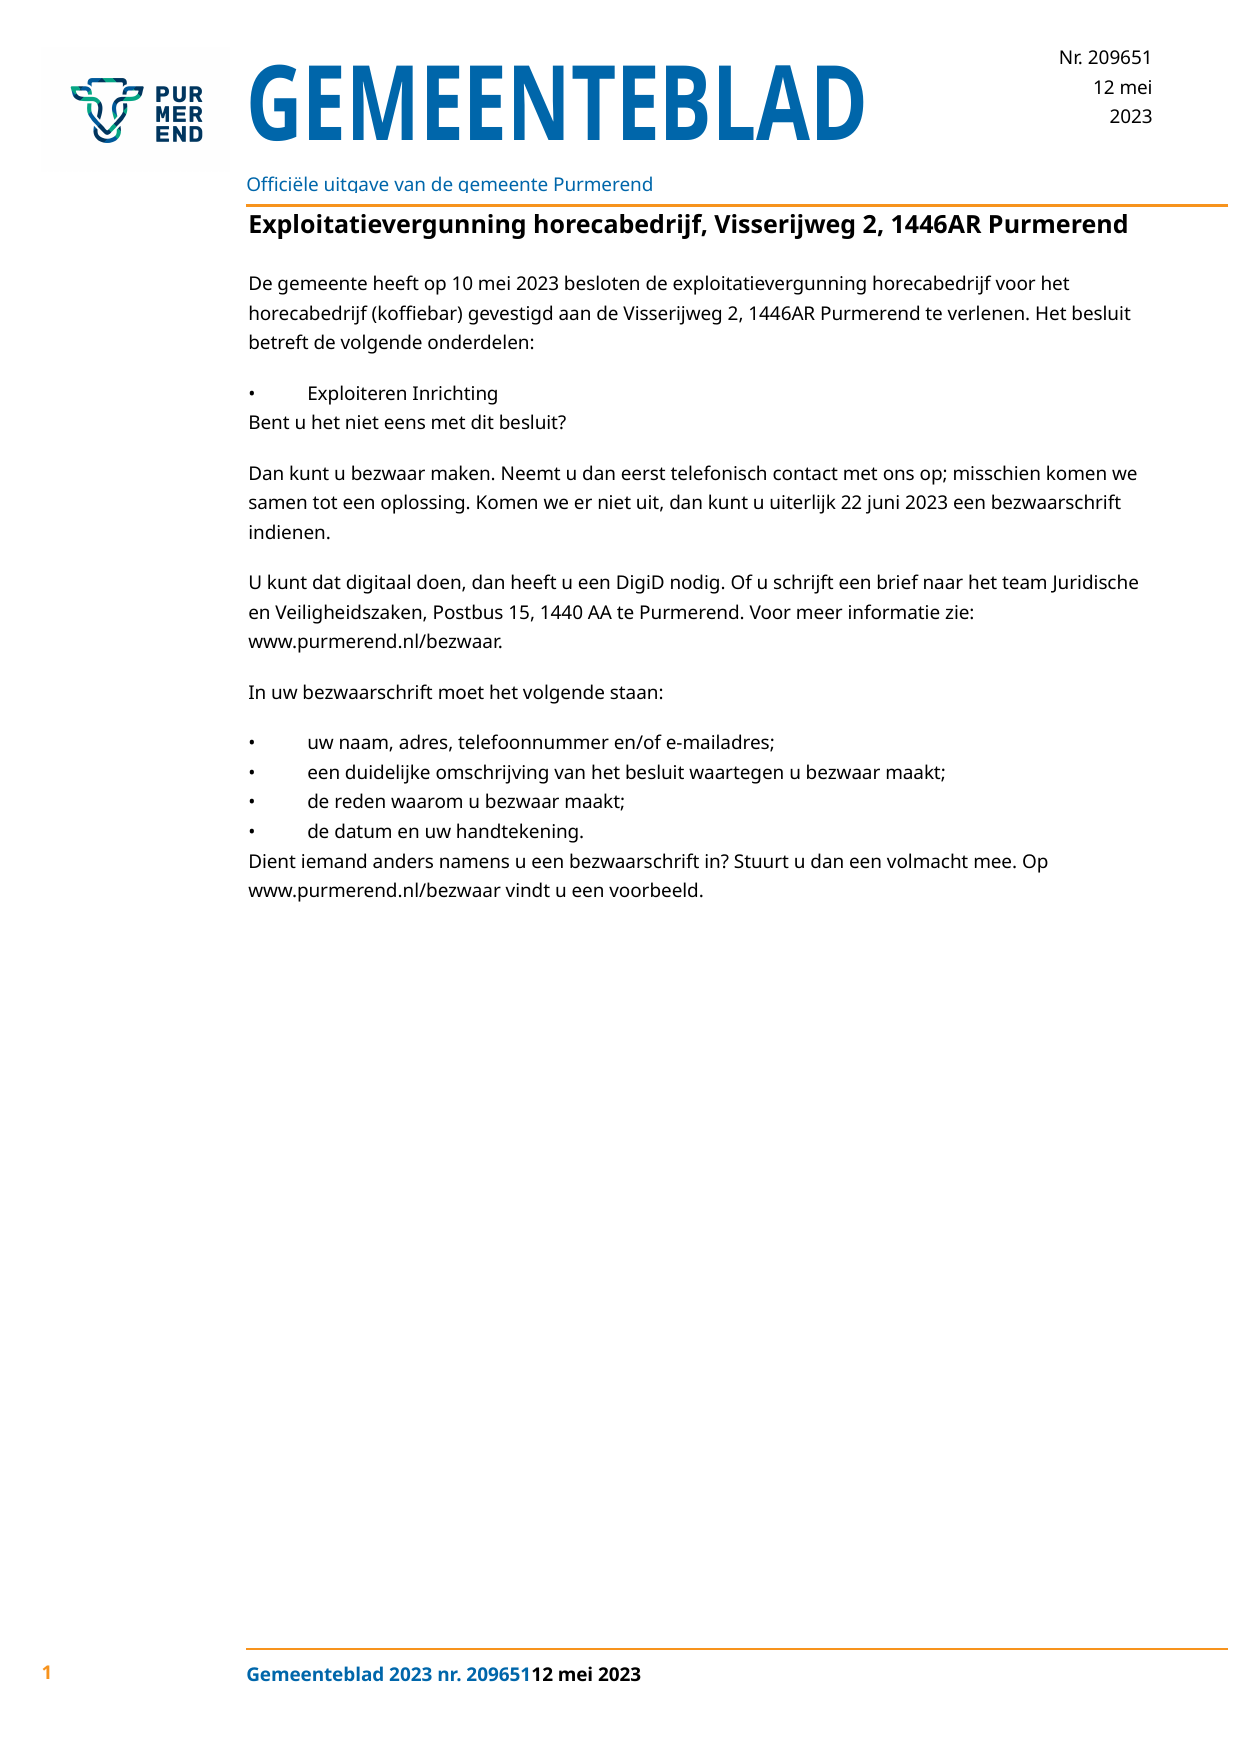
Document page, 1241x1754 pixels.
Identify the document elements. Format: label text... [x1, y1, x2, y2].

list een duidelijke omschrijving van het besluit waartegen u bezwaar maakt; [248, 759, 1152, 785]
list de datum en uw handtekening. [248, 818, 1152, 844]
list de reden waarom u bezwaar maakt; [248, 789, 1152, 814]
list uw naam, adres, telefoonnummer en/of e-mailadres; [248, 729, 1152, 755]
picture [41, 47, 231, 172]
text U kunt dat digitaal doen, dan heeft u een DigiD nodig. Of u schrijft een brief naar het team Juridische en Veiligheidszaken, Postbus 15, 1440 AA te Purmerend. Voor meer informatie zie: www.purmerend.nl/bezwaar. [248, 569, 1152, 654]
text In uw bezwaarschrift moet het volgende staan: [248, 679, 1152, 705]
text Dan kunt u bezwaar maken. Neemt u dan eerst telefonisch contact met ons op; misschien komen we samen tot een oplossing. Komen we er niet uit, dan kunt u uiterlijk 22 juni 2023 een bezwaarschrift indienen. [248, 460, 1152, 545]
text Bent u het niet eens met dit besluit? [248, 409, 1152, 435]
text Exploitatievergunning horecabedrijf, Visserijweg 2, 1446AR Purmerend [248, 207, 1152, 241]
text De gemeente heeft op 10 mei 2023 besloten de exploitatievergunning horecabedrijf voor het horecabedrijf (koffiebar) gevestigd aan de Visserijweg 2, 1446AR Purmerend te verlenen. Het besluit betreft de volgende onderdelen: [248, 270, 1152, 355]
text Dient iemand anders namens u een bezwaarschrift in? Stuurt u dan een volmacht mee. Op www.purmerend.nl/bezwaar vindt u een voorbeeld. [248, 848, 1152, 903]
list Exploiteren Inrichting [248, 380, 1152, 406]
